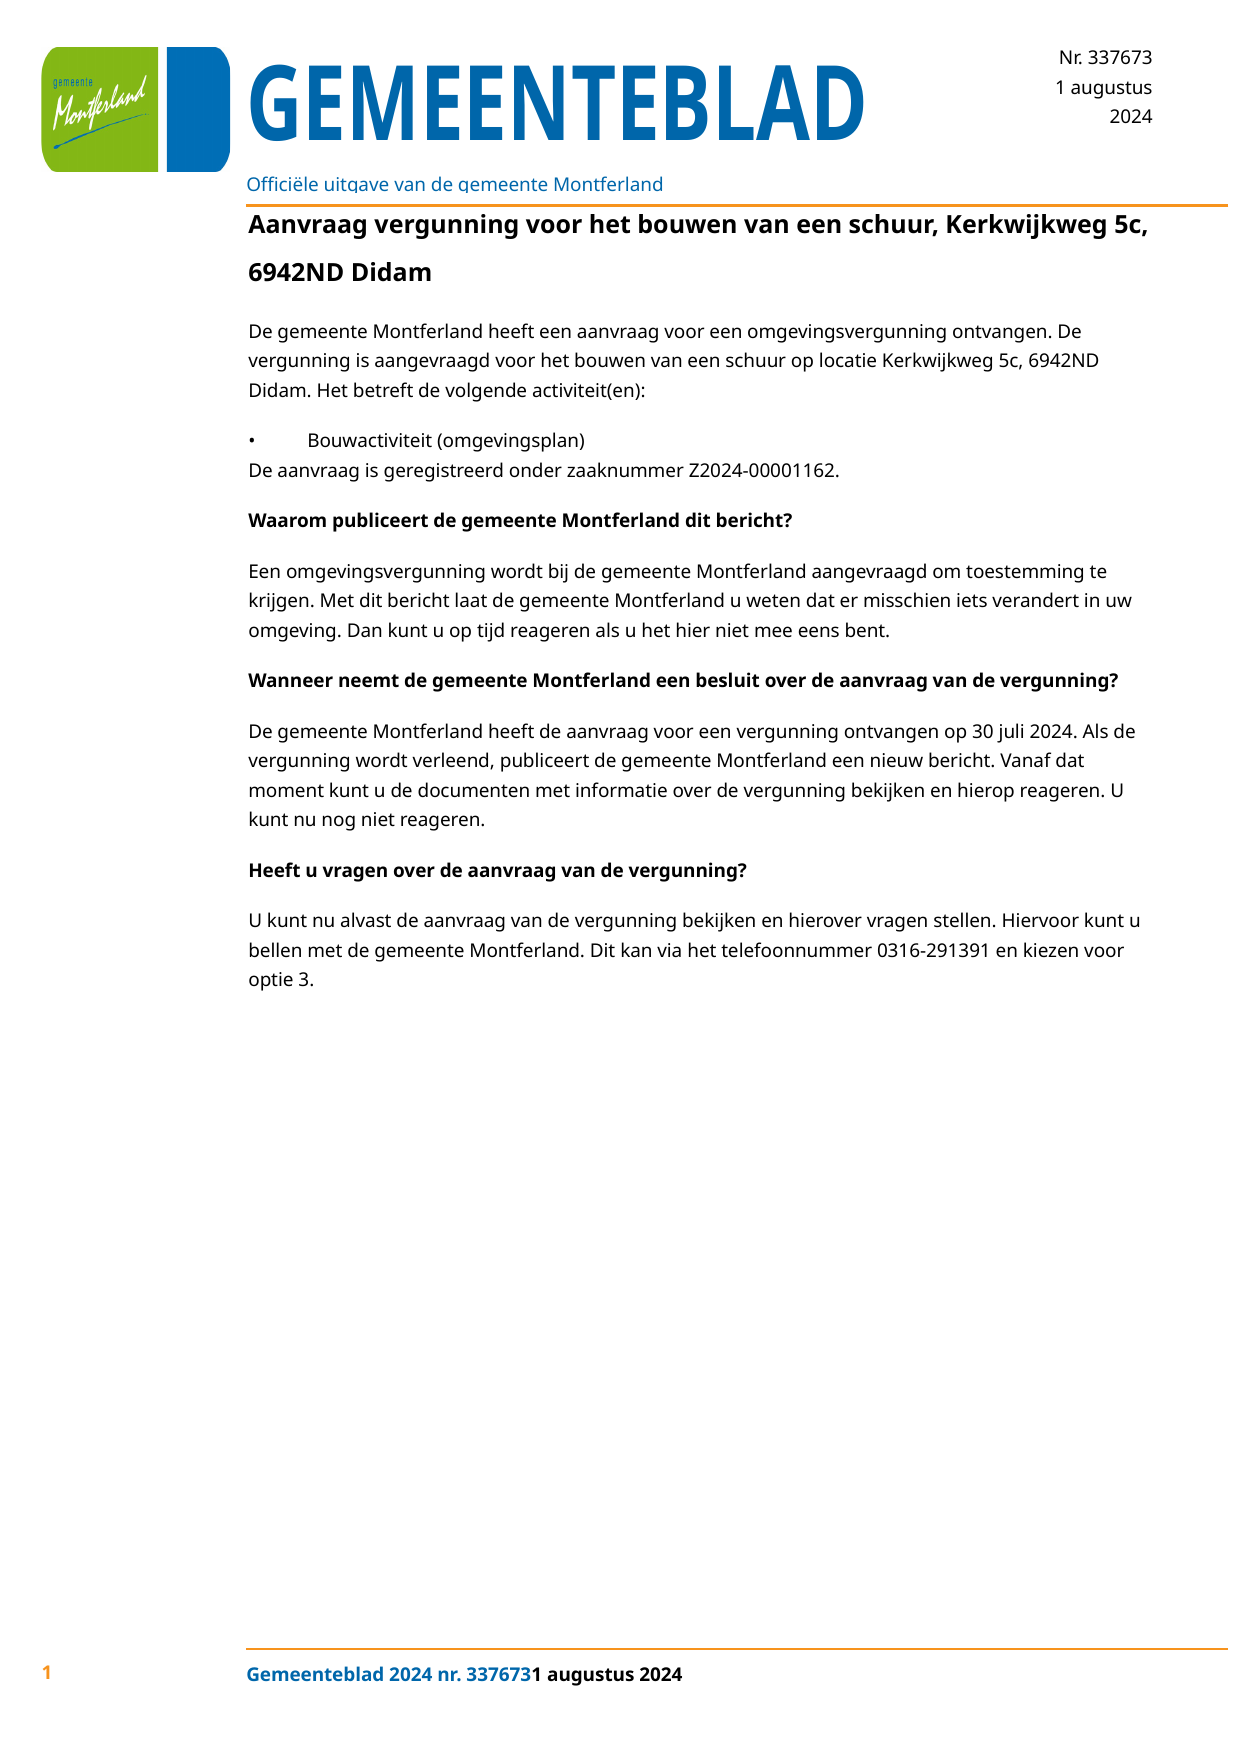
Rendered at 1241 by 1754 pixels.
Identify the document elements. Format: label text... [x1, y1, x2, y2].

text De gemeente Montferland heeft de aanvraag voor een vergunning ontvangen op 30 juli 2024. Als de vergunning wordt verleend, publiceert de gemeente Montferland een nieuw bericht. Vanaf dat moment kunt u de documenten met informatie over de vergunning bekijken en hierop reageren. U kunt nu nog niet reageren. [248, 718, 1152, 832]
text Aanvraag vergunning voor het bouwen van een schuur, Kerkwijkweg 5c, 6942ND Didam [248, 207, 1152, 288]
text Heeft u vragen over de aanvraag van de vergunning? [248, 857, 1152, 883]
text De gemeente Montferland heeft een aanvraag voor een omgevingsvergunning ontvangen. De vergunning is aangevraagd voor het bouwen van een schuur op locatie Kerkwijkweg 5c, 6942ND Didam. Het betreft de volgende activiteit(en): [248, 318, 1152, 403]
text U kunt nu alvast de aanvraag van de vergunning bekijken en hierover vragen stellen. Hiervoor kunt u bellen met de gemeente Montferland. Dit kan via het telefoonnummer 0316-291391 en kiezen voor optie 3. [248, 907, 1152, 992]
text Wanneer neemt de gemeente Montferland een besluit over de aanvraag van de vergunning? [248, 667, 1152, 693]
text Een omgevingsvergunning wordt bij de gemeente Montferland aangevraagd om toestemming te krijgen. Met dit bericht laat de gemeente Montferland u weten dat er misschien iets verandert in uw omgeving. Dan kunt u op tijd reageren als u het hier niet mee eens bent. [248, 558, 1152, 643]
list Bouwactiviteit (omgevingsplan) [248, 427, 1152, 453]
text Waarom publiceert de gemeente Montferland dit bericht? [248, 507, 1152, 533]
text De aanvraag is geregistreerd onder zaaknummer Z2024-00001162. [248, 457, 1152, 483]
picture [41, 47, 231, 172]
